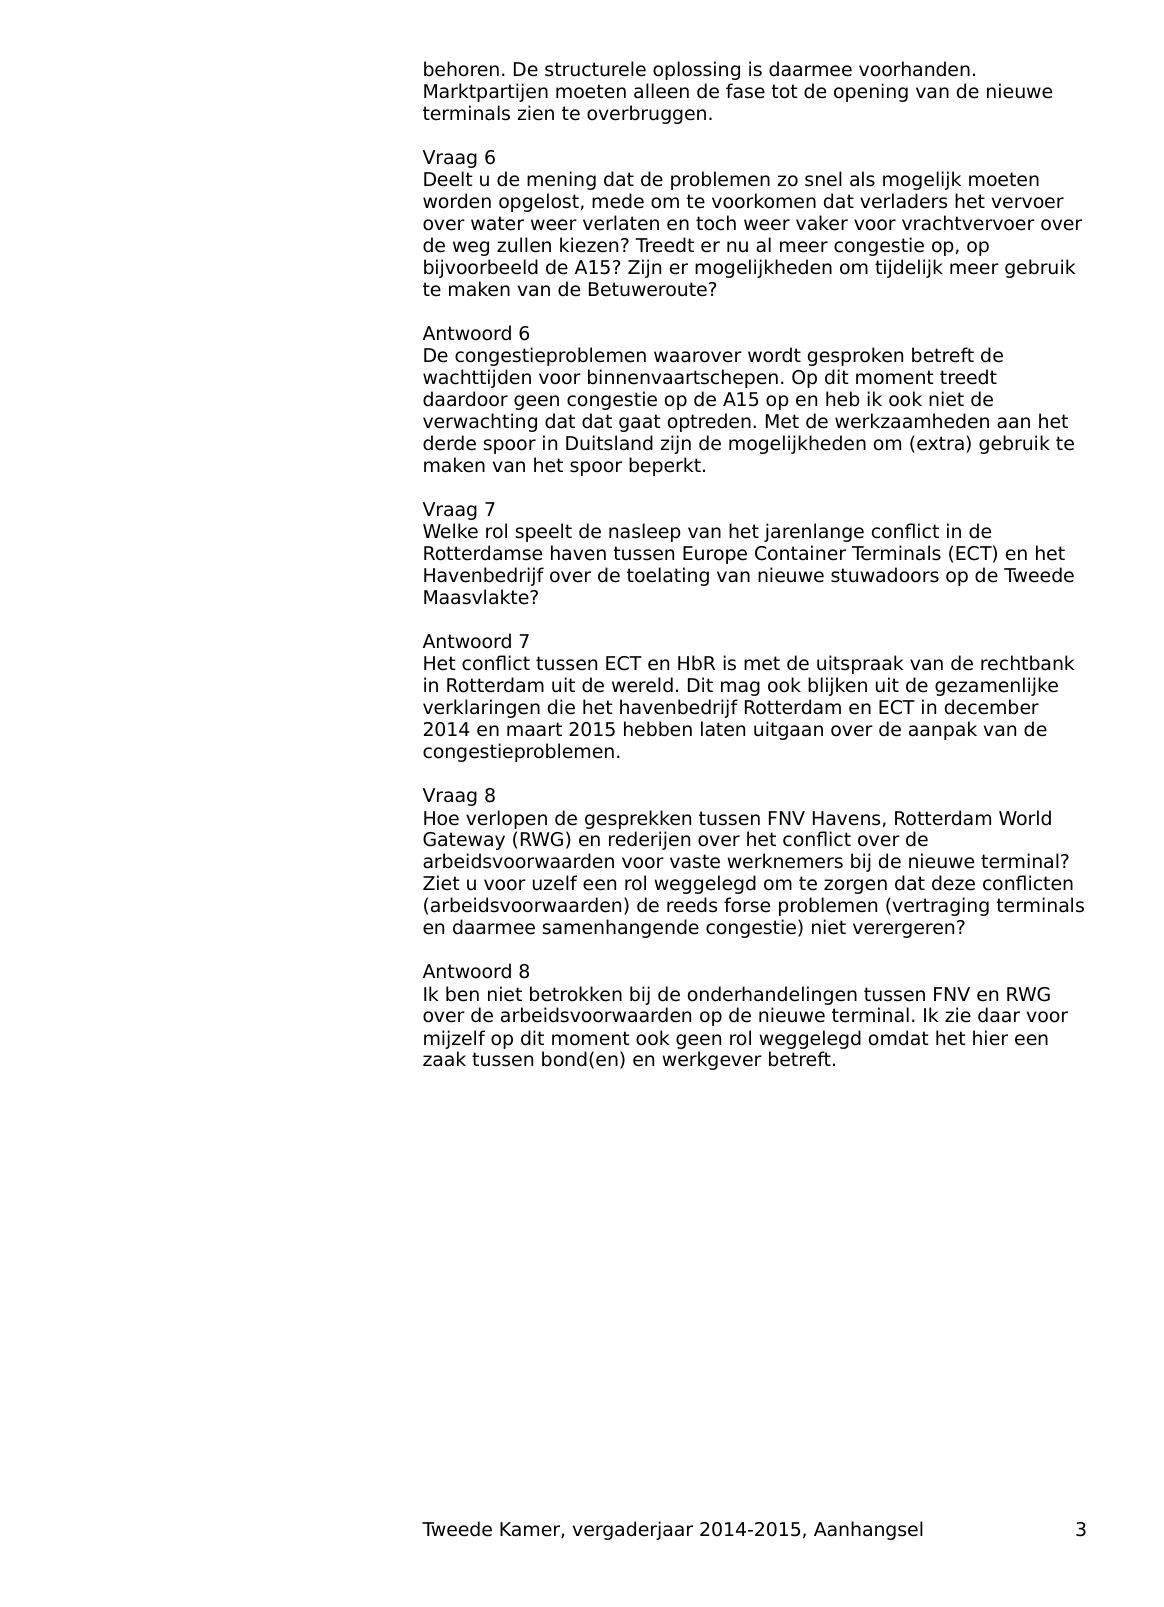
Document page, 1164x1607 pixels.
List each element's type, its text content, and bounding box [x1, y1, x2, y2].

text Antwoord 8 [422, 961, 1087, 983]
text De congestieproblemen waarover wordt gesproken betreft de wachttijden voor binnenvaartschepen. Op dit moment treedt daardoor geen congestie op de A15 op en heb ik ook niet de verwachting dat dat gaat optreden. Met de werkzaamheden aan het derde spoor in Duitsland zijn de mogelijkheden om (extra) gebruik te maken van het spoor beperkt. [422, 345, 1087, 477]
text Deelt u de mening dat de problemen zo snel als mogelijk moeten worden opgelost, mede om te voorkomen dat verladers het vervoer over water weer verlaten en toch weer vaker voor vrachtvervoer over de weg zullen kiezen? Treedt er nu al meer congestie op, op bijvoorbeeld de A15? Zijn er mogelijkheden om tijdelijk meer gebruik te maken van de Betuweroute? [422, 169, 1087, 301]
text Ik ben niet betrokken bij de onderhandelingen tussen FNV en RWG over de arbeidsvoorwaarden op de nieuwe terminal. Ik zie daar voor mijzelf op dit moment ook geen rol weggelegd omdat het hier een zaak tussen bond(en) en werkgever betreft. [422, 983, 1087, 1071]
text Vraag 7 [422, 499, 1087, 521]
text Antwoord 7 [422, 631, 1087, 653]
text Vraag 8 [422, 785, 1087, 807]
text Hoe verlopen de gesprekken tussen FNV Havens, Rotterdam World Gateway (RWG) en rederijen over het conflict over de arbeidsvoorwaarden voor vaste werknemers bij de nieuwe terminal? Ziet u voor uzelf een rol weggelegd om te zorgen dat deze conflicten (arbeidsvoorwaarden) de reeds forse problemen (vertraging terminals en daarmee samenhangende congestie) niet verergeren? [422, 807, 1087, 939]
text Antwoord 6 [422, 323, 1087, 345]
text behoren. De structurele oplossing is daarmee voorhanden. Marktpartijen moeten alleen de fase tot de opening van de nieuwe terminals zien te overbruggen. [422, 59, 1087, 125]
text Het conflict tussen ECT en HbR is met de uitspraak van de rechtbank in Rotterdam uit de wereld. Dit mag ook blijken uit de gezamenlijke verklaringen die het havenbedrijf Rotterdam en ECT in december 2014 en maart 2015 hebben laten uitgaan over de aanpak van de congestieproblemen. [422, 653, 1087, 763]
text Vraag 6 [422, 147, 1087, 169]
text Welke rol speelt de nasleep van het jarenlange conflict in de Rotterdamse haven tussen Europe Container Terminals (ECT) en het Havenbedrijf over de toelating van nieuwe stuwadoors op de Tweede Maasvlakte? [422, 521, 1087, 609]
